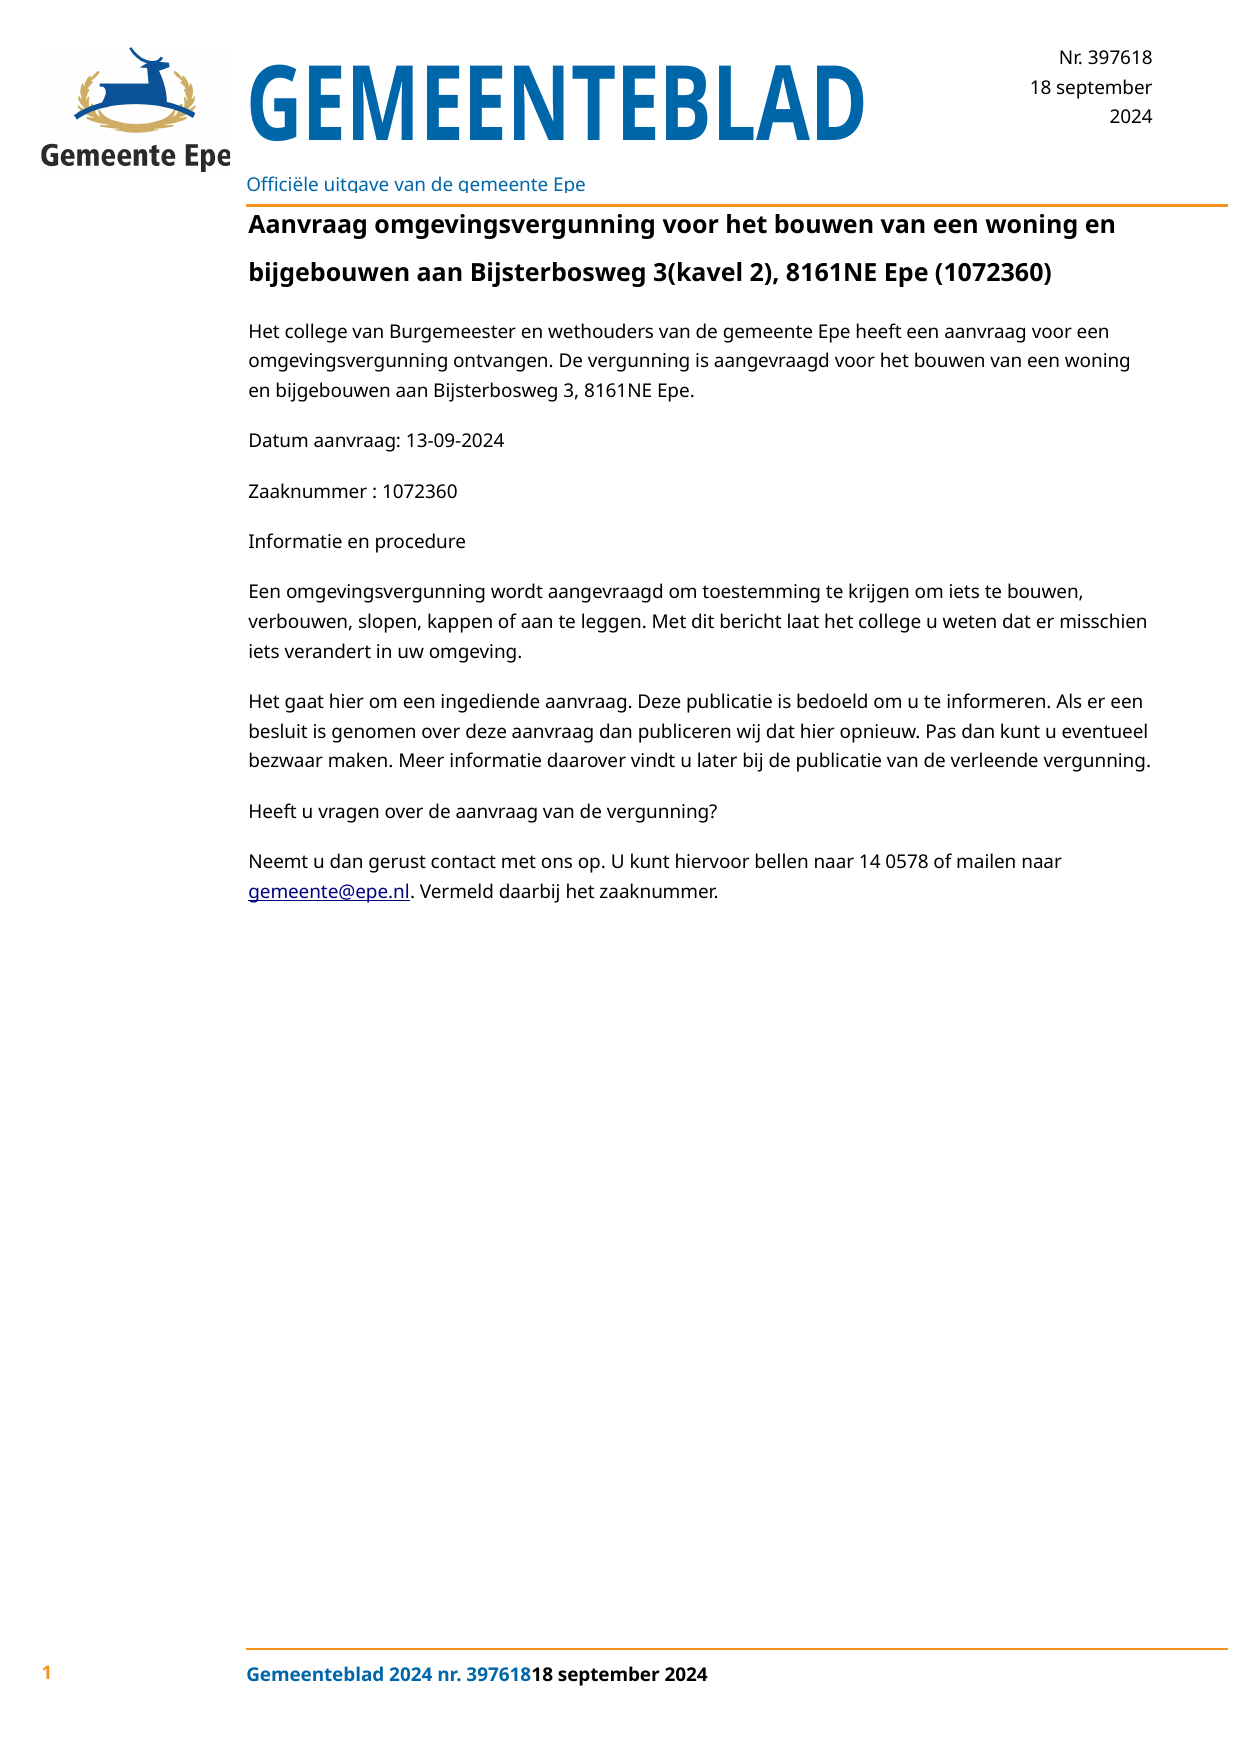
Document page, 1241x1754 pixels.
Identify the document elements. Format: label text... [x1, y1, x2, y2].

text Neemt u dan gerust contact met ons op. U kunt hiervoor bellen naar 14 0578 of mailen naar gemeente@epe.nl. Vermeld daarbij het zaaknummer. [248, 848, 1152, 904]
text Aanvraag omgevingsvergunning voor het bouwen van een woning en bijgebouwen aan Bijsterbosweg 3(kavel 2), 8161NE Epe (1072360) [248, 207, 1152, 288]
picture [41, 47, 231, 172]
text Informatie en procedure [248, 528, 1152, 554]
text Datum aanvraag: 13-09-2024 [248, 427, 1152, 453]
text Het gaat hier om een ingediende aanvraag. Deze publicatie is bedoeld om u te informeren. Als er een besluit is genomen over deze aanvraag dan publiceren wij dat hier opnieuw. Pas dan kunt u eventueel bezwaar maken. Meer informatie daarover vindt u later bij de publicatie van de verleende vergunning. [248, 688, 1152, 773]
text Zaaknummer : 1072360 [248, 478, 1152, 504]
text Het college van Burgemeester en wethouders van de gemeente Epe heeft een aanvraag voor een omgevingsvergunning ontvangen. De vergunning is aangevraagd voor het bouwen van een woning en bijgebouwen aan Bijsterbosweg 3, 8161NE Epe. [248, 318, 1152, 403]
text Een omgevingsvergunning wordt aangevraagd om toestemming te krijgen om iets te bouwen, verbouwen, slopen, kappen of aan te leggen. Met dit bericht laat het college u weten dat er misschien iets verandert in uw omgeving. [248, 579, 1152, 664]
text Heeft u vragen over de aanvraag van de vergunning? [248, 798, 1152, 824]
